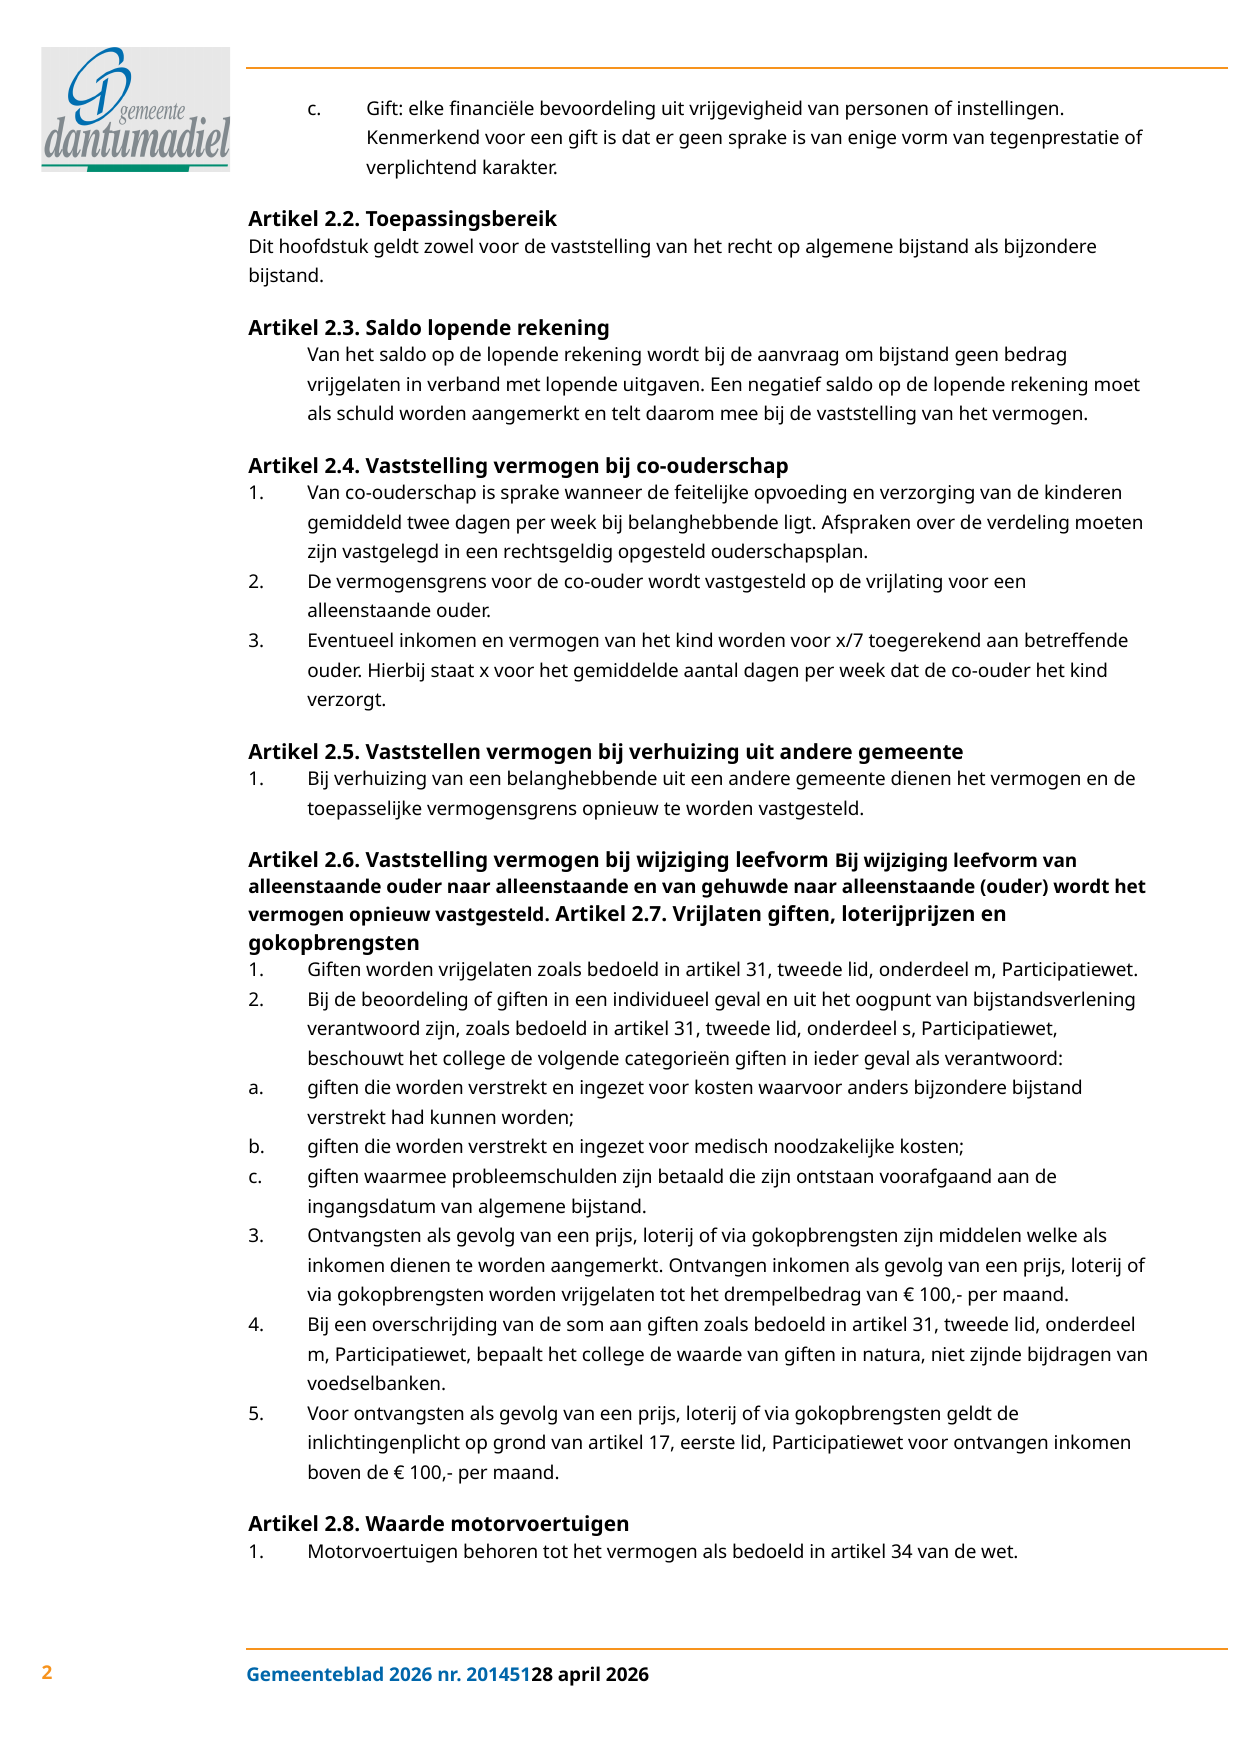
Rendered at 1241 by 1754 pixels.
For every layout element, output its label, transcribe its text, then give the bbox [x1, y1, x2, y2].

list Voor ontvangsten als gevolg van een prijs, loterij of via gokopbrengsten geldt de inlichtingenplicht op grond van artikel 17, eerste lid, Participatiewet voor ontvangen inkomen boven de € 100,- per maand. [248, 1400, 1152, 1485]
list Gift: elke financiële bevoordeling uit vrijgevigheid van personen of instellingen. Kenmerkend voor een gift is dat er geen sprake is van enige vorm van tegenprestatie of verplichtend karakter. [307, 95, 1152, 180]
list Giften worden vrijgelaten zoals bedoeld in artikel 31, tweede lid, onderdeel m, Participatiewet. [248, 956, 1152, 982]
list Bij verhuizing van een belanghebbende uit een andere gemeente dienen het vermogen en de toepasselijke vermogensgrens opnieuw te worden vastgesteld. [248, 765, 1152, 821]
text Artikel 2.8. Waarde motorvoertuigen [248, 1509, 1152, 1538]
picture [41, 47, 231, 172]
text Artikel 2.4. Vaststelling vermogen bij co-ouderschap [248, 451, 1152, 479]
list giften die worden verstrekt en ingezet voor medisch noodzakelijke kosten; [248, 1134, 1152, 1159]
text Artikel 2.5. Vaststellen vermogen bij verhuizing uit andere gemeente [248, 737, 1152, 765]
list Ontvangsten als gevolg van een prijs, loterij of via gokopbrengsten zijn middelen welke als inkomen dienen te worden aangemerkt. Ontvangen inkomen als gevolg van een prijs, loterij of via gokopbrengsten worden vrijgelaten tot het drempelbedrag van € 100,- per maand. [248, 1222, 1152, 1307]
text Artikel 2.6. Vaststelling vermogen bij wijziging leefvorm Bij wijziging leefvorm van alleenstaande ouder naar alleenstaande en van gehuwde naar alleenstaande (ouder) wordt het vermogen opnieuw vastgesteld. Artikel 2.7. Vrijlaten giften, loterijprijzen en gokopbrengsten [248, 845, 1152, 956]
list Bij een overschrijding van de som aan giften zoals bedoeld in artikel 31, tweede lid, onderdeel m, Participatiewet, bepaalt het college de waarde van giften in natura, niet zijnde bijdragen van voedselbanken. [248, 1311, 1152, 1396]
list Bij de beoordeling of giften in een individueel geval en uit het oogpunt van bijstandsverlening verantwoord zijn, zoals bedoeld in artikel 31, tweede lid, onderdeel s, Participatiewet, beschouwt het college de volgende categorieën giften in ieder geval als verantwoord: [248, 986, 1152, 1071]
text Artikel 2.2. Toepassingsbereik [248, 204, 1152, 233]
text Artikel 2.3. Saldo lopende rekening [248, 313, 1152, 341]
text Dit hoofdstuk geldt zowel voor de vaststelling van het recht op algemene bijstand als bijzondere bijstand. [248, 233, 1152, 288]
list De vermogensgrens voor de co-ouder wordt vastgesteld op de vrijlating voor een alleenstaande ouder. [248, 568, 1152, 623]
list Motorvoertuigen behoren tot het vermogen als bedoeld in artikel 34 van de wet. [248, 1538, 1152, 1564]
list Eventueel inkomen en vermogen van het kind worden voor x/7 toegerekend aan betreffende ouder. Hierbij staat x voor het gemiddelde aantal dagen per week dat de co-ouder het kind verzorgt. [248, 627, 1152, 712]
list Van co-ouderschap is sprake wanneer de feitelijke opvoeding en verzorging van de kinderen gemiddeld twee dagen per week bij belanghebbende ligt. Afspraken over de verdeling moeten zijn vastgelegd in een rechtsgeldig opgesteld ouderschapsplan. [248, 479, 1152, 564]
list Van het saldo op de lopende rekening wordt bij de aanvraag om bijstand geen bedrag vrijgelaten in verband met lopende uitgaven. Een negatief saldo op de lopende rekening moet als schuld worden aangemerkt en telt daarom mee bij de vaststelling van het vermogen. [248, 341, 1152, 426]
list giften die worden verstrekt en ingezet voor kosten waarvoor anders bijzondere bijstand verstrekt had kunnen worden; [248, 1074, 1152, 1130]
list giften waarmee probleemschulden zijn betaald die zijn ontstaan voorafgaand aan de ingangsdatum van algemene bijstand. [248, 1163, 1152, 1219]
